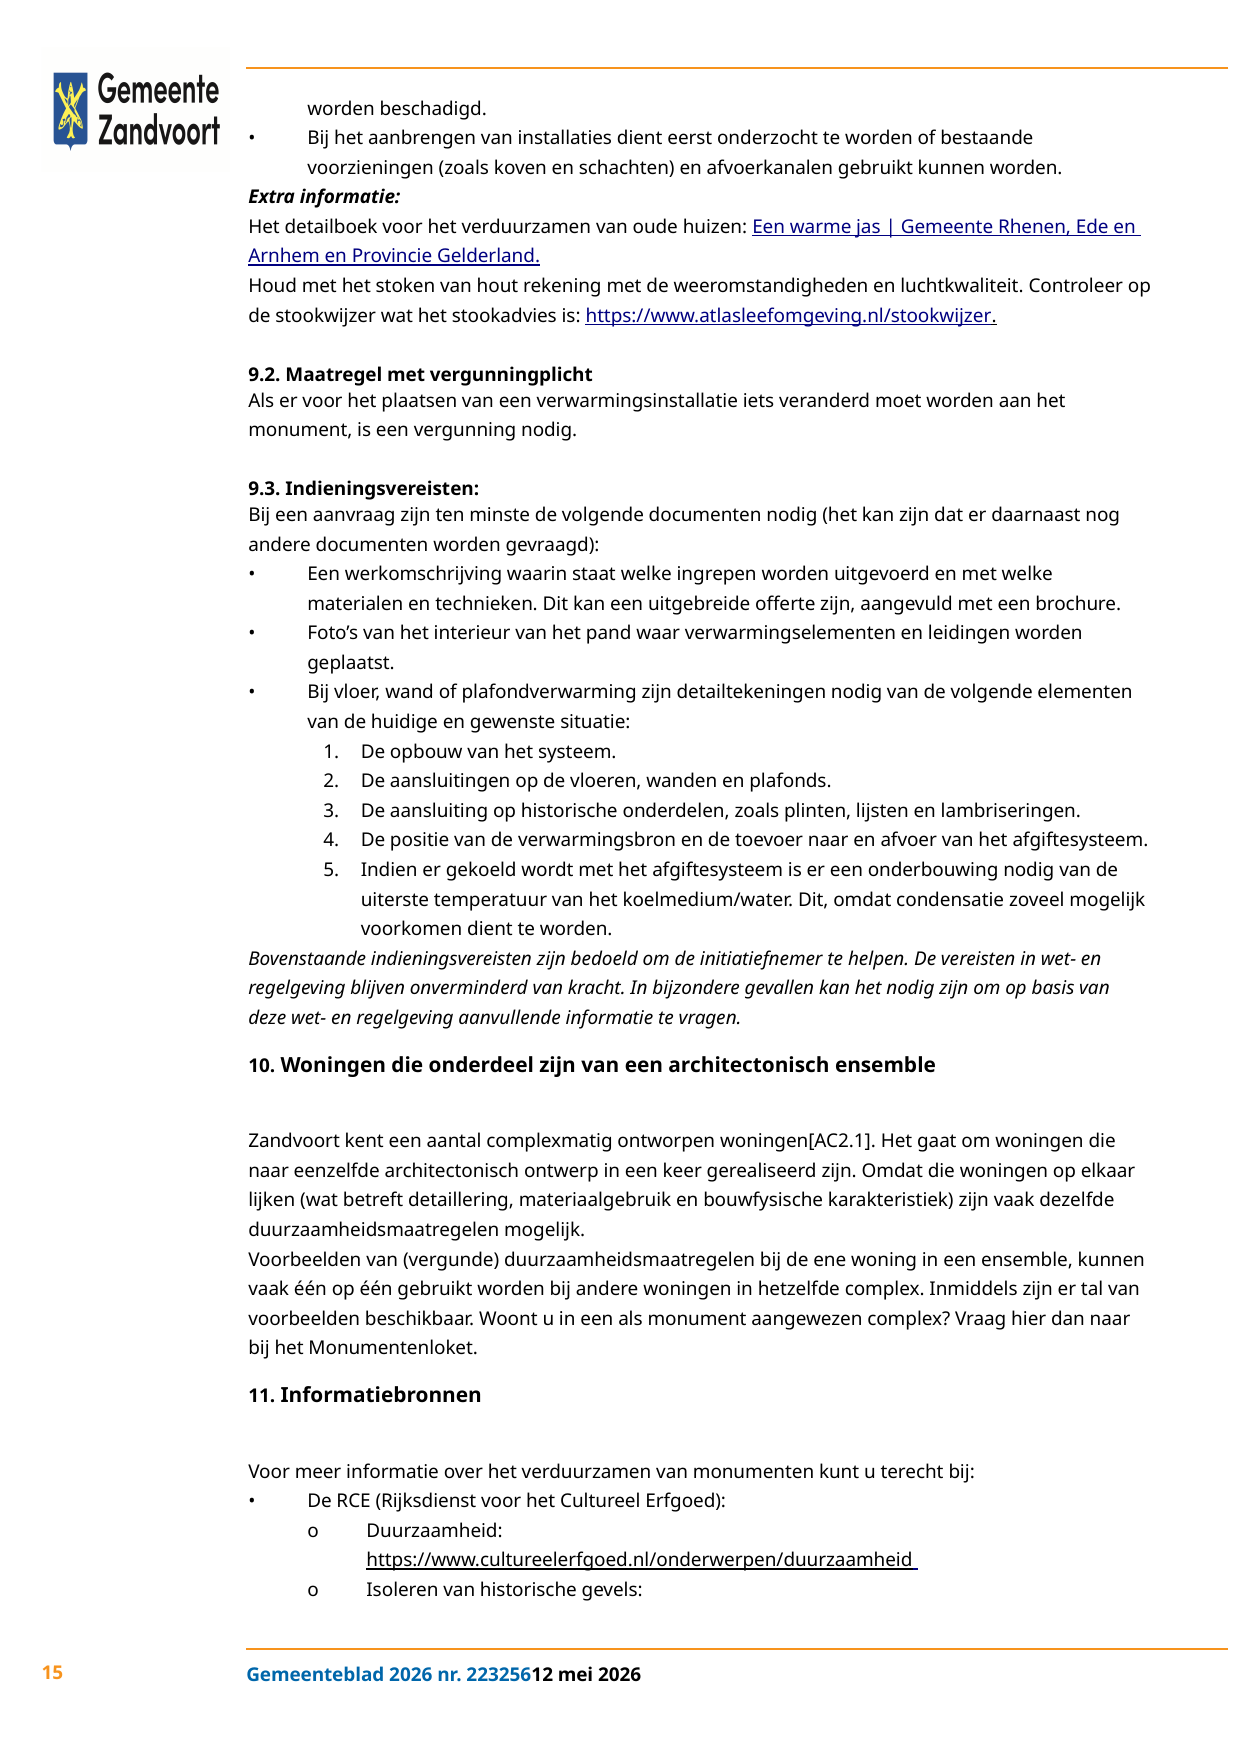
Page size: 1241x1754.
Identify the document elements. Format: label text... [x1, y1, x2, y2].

list De RCE (Rijksdienst voor het Cultureel Erfgoed): [248, 1487, 1152, 1513]
text Extra informatie: [248, 183, 1152, 209]
text Voor meer informatie over het verduurzamen van monumenten kunt u terecht bij: [248, 1458, 1152, 1484]
text Bij een aanvraag zijn ten minste de volgende documenten nodig (het kan zijn dat er daarnaast nog andere documenten worden gevraagd): [248, 501, 1152, 557]
list De positie van de verwarmingsbron en de toevoer naar en afvoer van het afgiftesysteem. [323, 827, 1152, 852]
list Een werkomschrijving waarin staat welke ingrepen worden uitgevoerd en met welke materialen en technieken. Dit kan een uitgebreide offerte zijn, aangevuld met een brochure. [248, 560, 1152, 616]
text 9.3. Indieningsvereisten: [248, 476, 1152, 501]
text Zandvoort kent een aantal complexmatig ontworpen woningen[AC2.1]. Het gaat om woningen die naar eenzelfde architectonisch ontwerp in een keer gerealiseerd zijn. Omdat die woningen op elkaar lijken (wat betreft detaillering, materiaalgebruik en bouwfysische karakteristiek) zijn vaak dezelfde duurzaamheidsmaatregelen mogelijk. [248, 1127, 1152, 1242]
text Houd met het stoken van hout rekening met de weeromstandigheden en luchtkwaliteit. Controleer op de stookwijzer wat het stookadvies is: https://www.atlasleefomgeving.nl/stookwijzer. [248, 272, 1152, 328]
text Bovenstaande indieningsvereisten zijn bedoeld om de initiatiefnemer te helpen. De vereisten in wet- en regelgeving blijven onverminderd van kracht. In bijzondere gevallen kan het nodig zijn om op basis van deze wet- en regelgeving aanvullende informatie te vragen. [248, 945, 1152, 1030]
text Het detailboek voor het verduurzamen van oude huizen: Een warme jas | Gemeente Rhenen, Ede en Arnhem en Provincie Gelderland. [248, 213, 1152, 268]
list Isoleren van historische gevels: [307, 1576, 1152, 1602]
list Indien er gekoeld wordt met het afgiftesysteem is er een onderbouwing nodig van de uiterste temperatuur van het koelmedium/water. Dit, omdat condensatie zoveel mogelijk voorkomen dient te worden. [323, 856, 1152, 941]
list Duurzaamheid: [307, 1517, 1152, 1543]
list Bij het aanbrengen van installaties dient eerst onderzocht te worden of bestaande voorzieningen (zoals koven en schachten) en afvoerkanalen gebruikt kunnen worden. [248, 124, 1152, 180]
text Als er voor het plaatsen van een verwarmingsinstallatie iets veranderd moet worden aan het monument, is een vergunning nodig. [248, 387, 1152, 442]
text Voorbeelden van (vergunde) duurzaamheidsmaatregelen bij de ene woning in een ensemble, kunnen vaak één op één gebruikt worden bij andere woningen in hetzelfde complex. Inmiddels zijn er tal van voorbeelden beschikbaar. Woont u in een als monument aangewezen complex? Vraag hier dan naar bij het Monumentenloket. [248, 1246, 1152, 1360]
list Foto’s van het interieur van het pand waar verwarmingselementen en leidingen worden geplaatst. [248, 619, 1152, 675]
text 11. Informatiebronnen [248, 1380, 1152, 1409]
text 9.2. Maatregel met vergunningplicht [248, 361, 1152, 387]
list Bij vloer, wand of plafondverwarming zijn detailtekeningen nodig van de volgende elementen van de huidige en gewenste situatie: [248, 679, 1152, 734]
picture [41, 47, 231, 172]
list De aansluiting op historische onderdelen, zoals plinten, lijsten en lambriseringen. [323, 797, 1152, 823]
list De aansluitingen op de vloeren, wanden en plafonds. [323, 767, 1152, 793]
list De opbouw van het systeem. [323, 738, 1152, 764]
text 10. Woningen die onderdeel zijn van een architectonisch ensemble [248, 1050, 1152, 1078]
list https://www.cultureelerfgoed.nl/onderwerpen/duurzaamheid [307, 1547, 1152, 1572]
list worden beschadigd. [248, 95, 1152, 121]
